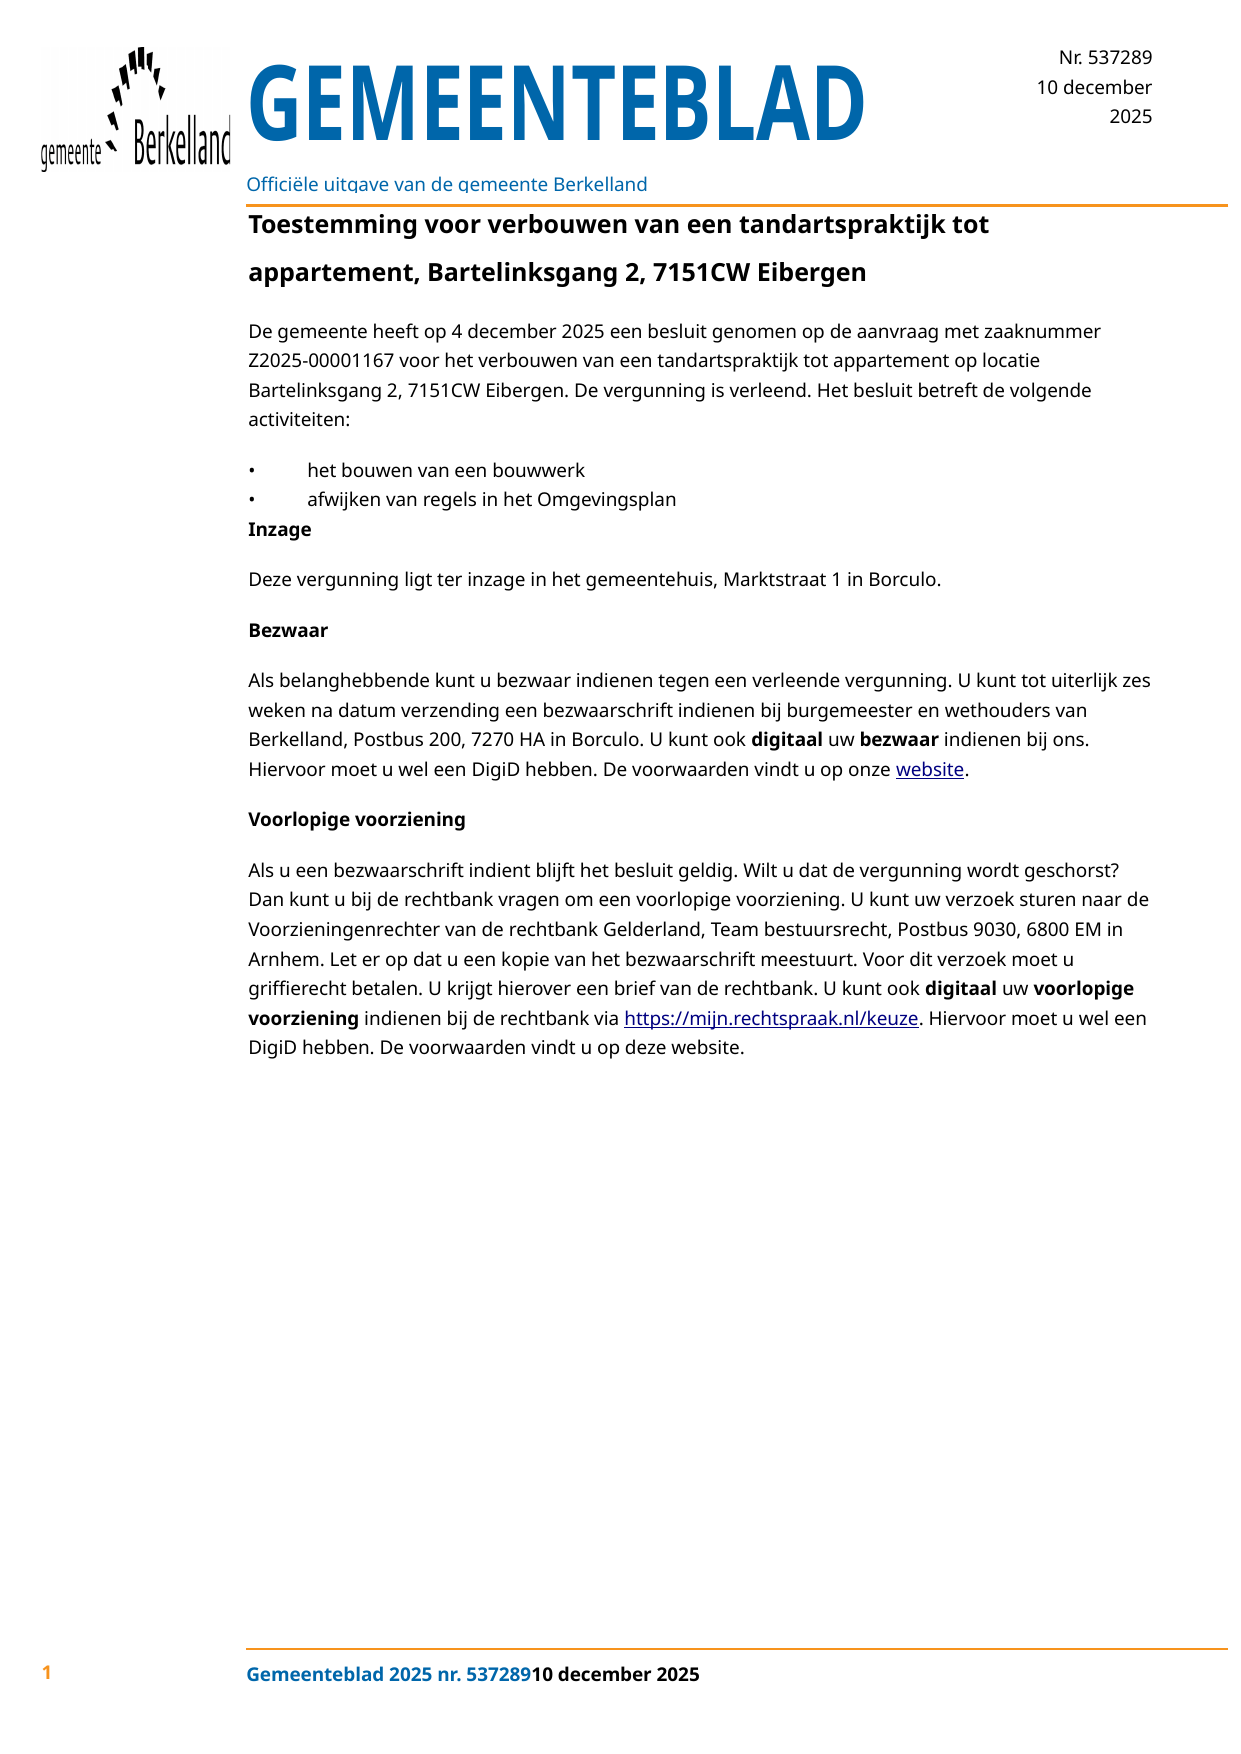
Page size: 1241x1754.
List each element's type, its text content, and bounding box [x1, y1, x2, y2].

text Voorlopige voorziening [248, 807, 1152, 832]
text Toestemming voor verbouwen van een tandartspraktijk tot appartement, Bartelinksgang 2, 7151CW Eibergen [248, 207, 1152, 288]
text Deze vergunning ligt ter inzage in het gemeentehuis, Marktstraat 1 in Borculo. [248, 567, 1152, 592]
picture [41, 47, 231, 172]
text De gemeente heeft op 4 december 2025 een besluit genomen op de aanvraag met zaaknummer Z2025-00001167 voor het verbouwen van een tandartspraktijk tot appartement op locatie Bartelinksgang 2, 7151CW Eibergen. De vergunning is verleend. Het besluit betreft de volgende activiteiten: [248, 318, 1152, 432]
list het bouwen van een bouwwerk [248, 457, 1152, 483]
text Als belanghebbende kunt u bezwaar indienen tegen een verleende vergunning. U kunt tot uiterlijk zes weken na datum verzending een bezwaarschrift indienen bij burgemeester en wethouders van Berkelland, Postbus 200, 7270 HA in Borculo. U kunt ook digitaal uw bezwaar indienen bij ons. Hiervoor moet u wel een DigiD hebben. De voorwaarden vindt u op onze website. [248, 667, 1152, 782]
text Bezwaar [248, 617, 1152, 643]
text Als u een bezwaarschrift indient blijft het besluit geldig. Wilt u dat de vergunning wordt geschorst? Dan kunt u bij de rechtbank vragen om een voorlopige voorziening. U kunt uw verzoek sturen naar de Voorzieningenrechter van de rechtbank Gelderland, Team bestuursrecht, Postbus 9030, 6800 EM in Arnhem. Let er op dat u een kopie van het bezwaarschrift meestuurt. Voor dit verzoek moet u griffierecht betalen. U krijgt hierover een brief van de rechtbank. U kunt ook digitaal uw voorlopige voorziening indienen bij de rechtbank via https://mijn.rechtspraak.nl/keuze. Hiervoor moet u wel een DigiD hebben. De voorwaarden vindt u op deze website. [248, 857, 1152, 1060]
list afwijken van regels in het Omgevingsplan [248, 487, 1152, 512]
text Inzage [248, 516, 1152, 542]
